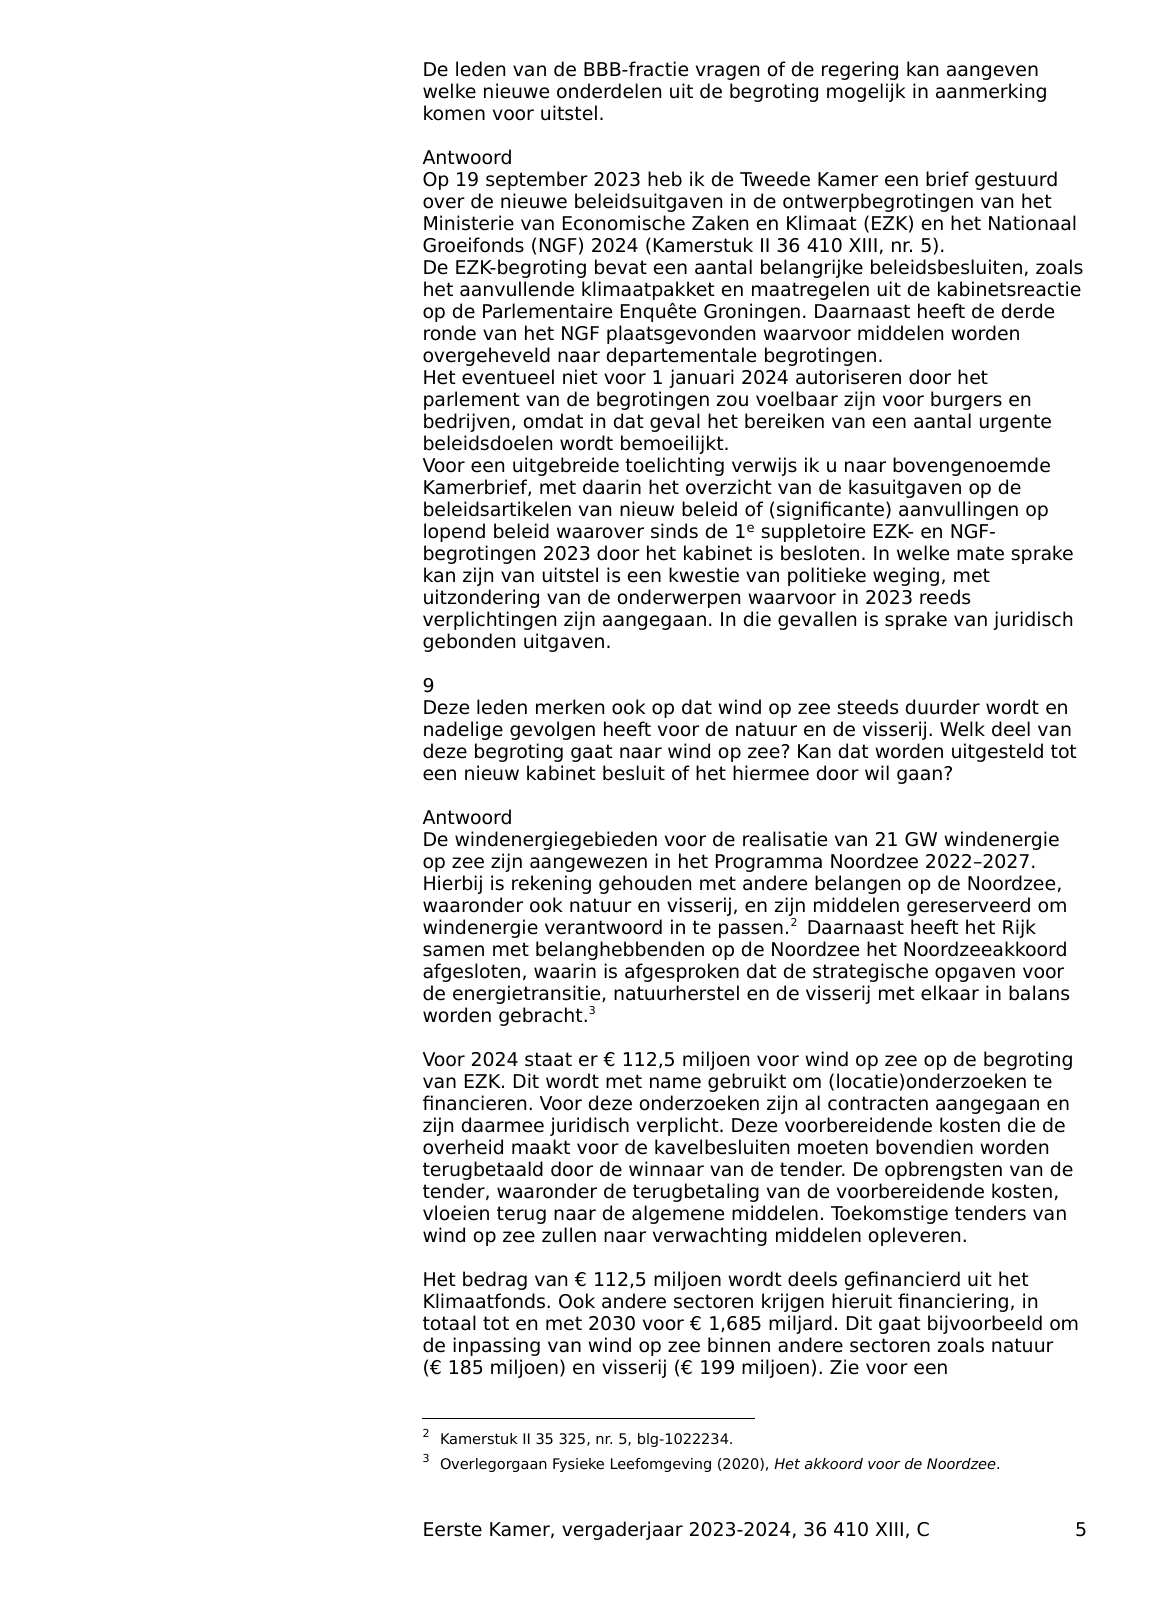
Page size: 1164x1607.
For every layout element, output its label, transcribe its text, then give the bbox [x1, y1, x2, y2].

text Voor een uitgebreide toelichting verwijs ik u naar bovengenoemde Kamerbrief, met daarin het overzicht van de kasuitgaven op de beleidsartikelen van nieuw beleid of (significante) aanvullingen op lopend beleid waarover sinds de 1e suppletoire EZK- en NGF-begrotingen 2023 door het kabinet is besloten. In welke mate sprake kan zijn van uitstel is een kwestie van politieke weging, met uitzondering van de onderwerpen waarvoor in 2023 reeds verplichtingen zijn aangegaan. In die gevallen is sprake van juridisch gebonden uitgaven. [422, 455, 1087, 653]
text 9 [422, 675, 1087, 697]
text Antwoord [422, 807, 1087, 829]
text De windenergiegebieden voor de realisatie van 21 GW windenergie op zee zijn aangewezen in het Programma Noordzee 2022–2027. Hierbij is rekening gehouden met andere belangen op de Noordzee, waaronder ook natuur en visserij, en zijn middelen gereserveerd om windenergie verantwoord in te passen. Daarnaast heeft het Rijk samen met belanghebbenden op de Noordzee het Noordzeeakkoord afgesloten, waarin is afgesproken dat de strategische opgaven voor de energietransitie, natuurherstel en de visserij met elkaar in balans worden gebracht. [422, 829, 1087, 1027]
text Op 19 september 2023 heb ik de Tweede Kamer een brief gestuurd over de nieuwe beleidsuitgaven in de ontwerpbegrotingen van het Ministerie van Economische Zaken en Klimaat (EZK) en het Nationaal Groeifonds (NGF) 2024 (Kamerstuk II 36 410 XIII, nr. 5). [422, 169, 1087, 257]
text Kamerstuk II 35 325, nr. 5, blg-1022234. [422, 1427, 1087, 1449]
text Het eventueel niet voor 1 januari 2024 autoriseren door het parlement van de begrotingen zou voelbaar zijn voor burgers en bedrijven, omdat in dat geval het bereiken van een aantal urgente beleidsdoelen wordt bemoeilijkt. [422, 367, 1087, 455]
text Overlegorgaan Fysieke Leefomgeving (2020), Het akkoord voor de Noordzee. [422, 1452, 1087, 1474]
text Het bedrag van € 112,5 miljoen wordt deels gefinancierd uit het Klimaatfonds. Ook andere sectoren krijgen hieruit financiering, in totaal tot en met 2030 voor € 1,685 miljard. Dit gaat bijvoorbeeld om de inpassing van wind op zee binnen andere sectoren zoals natuur (€ 185 miljoen) en visserij (€ 199 miljoen). Zie voor een [422, 1269, 1087, 1379]
text Voor 2024 staat er € 112,5 miljoen voor wind op zee op de begroting van EZK. Dit wordt met name gebruikt om (locatie)onderzoeken te financieren. Voor deze onderzoeken zijn al contracten aangegaan en zijn daarmee juridisch verplicht. Deze voorbereidende kosten die de overheid maakt voor de kavelbesluiten moeten bovendien worden terugbetaald door de winnaar van de tender. De opbrengsten van de tender, waaronder de terugbetaling van de voorbereidende kosten, vloeien terug naar de algemene middelen. Toekomstige tenders van wind op zee zullen naar verwachting middelen opleveren. [422, 1049, 1087, 1247]
text De EZK-begroting bevat een aantal belangrijke beleidsbesluiten, zoals het aanvullende klimaatpakket en maatregelen uit de kabinetsreactie op de Parlementaire Enquête Groningen. Daarnaast heeft de derde ronde van het NGF plaatsgevonden waarvoor middelen worden overgeheveld naar departementale begrotingen. [422, 257, 1087, 367]
text De leden van de BBB-fractie vragen of de regering kan aangeven welke nieuwe onderdelen uit de begroting mogelijk in aanmerking komen voor uitstel. [422, 59, 1087, 125]
text Antwoord [422, 147, 1087, 169]
text Deze leden merken ook op dat wind op zee steeds duurder wordt en nadelige gevolgen heeft voor de natuur en de visserij. Welk deel van deze begroting gaat naar wind op zee? Kan dat worden uitgesteld tot een nieuw kabinet besluit of het hiermee door wil gaan? [422, 697, 1087, 785]
